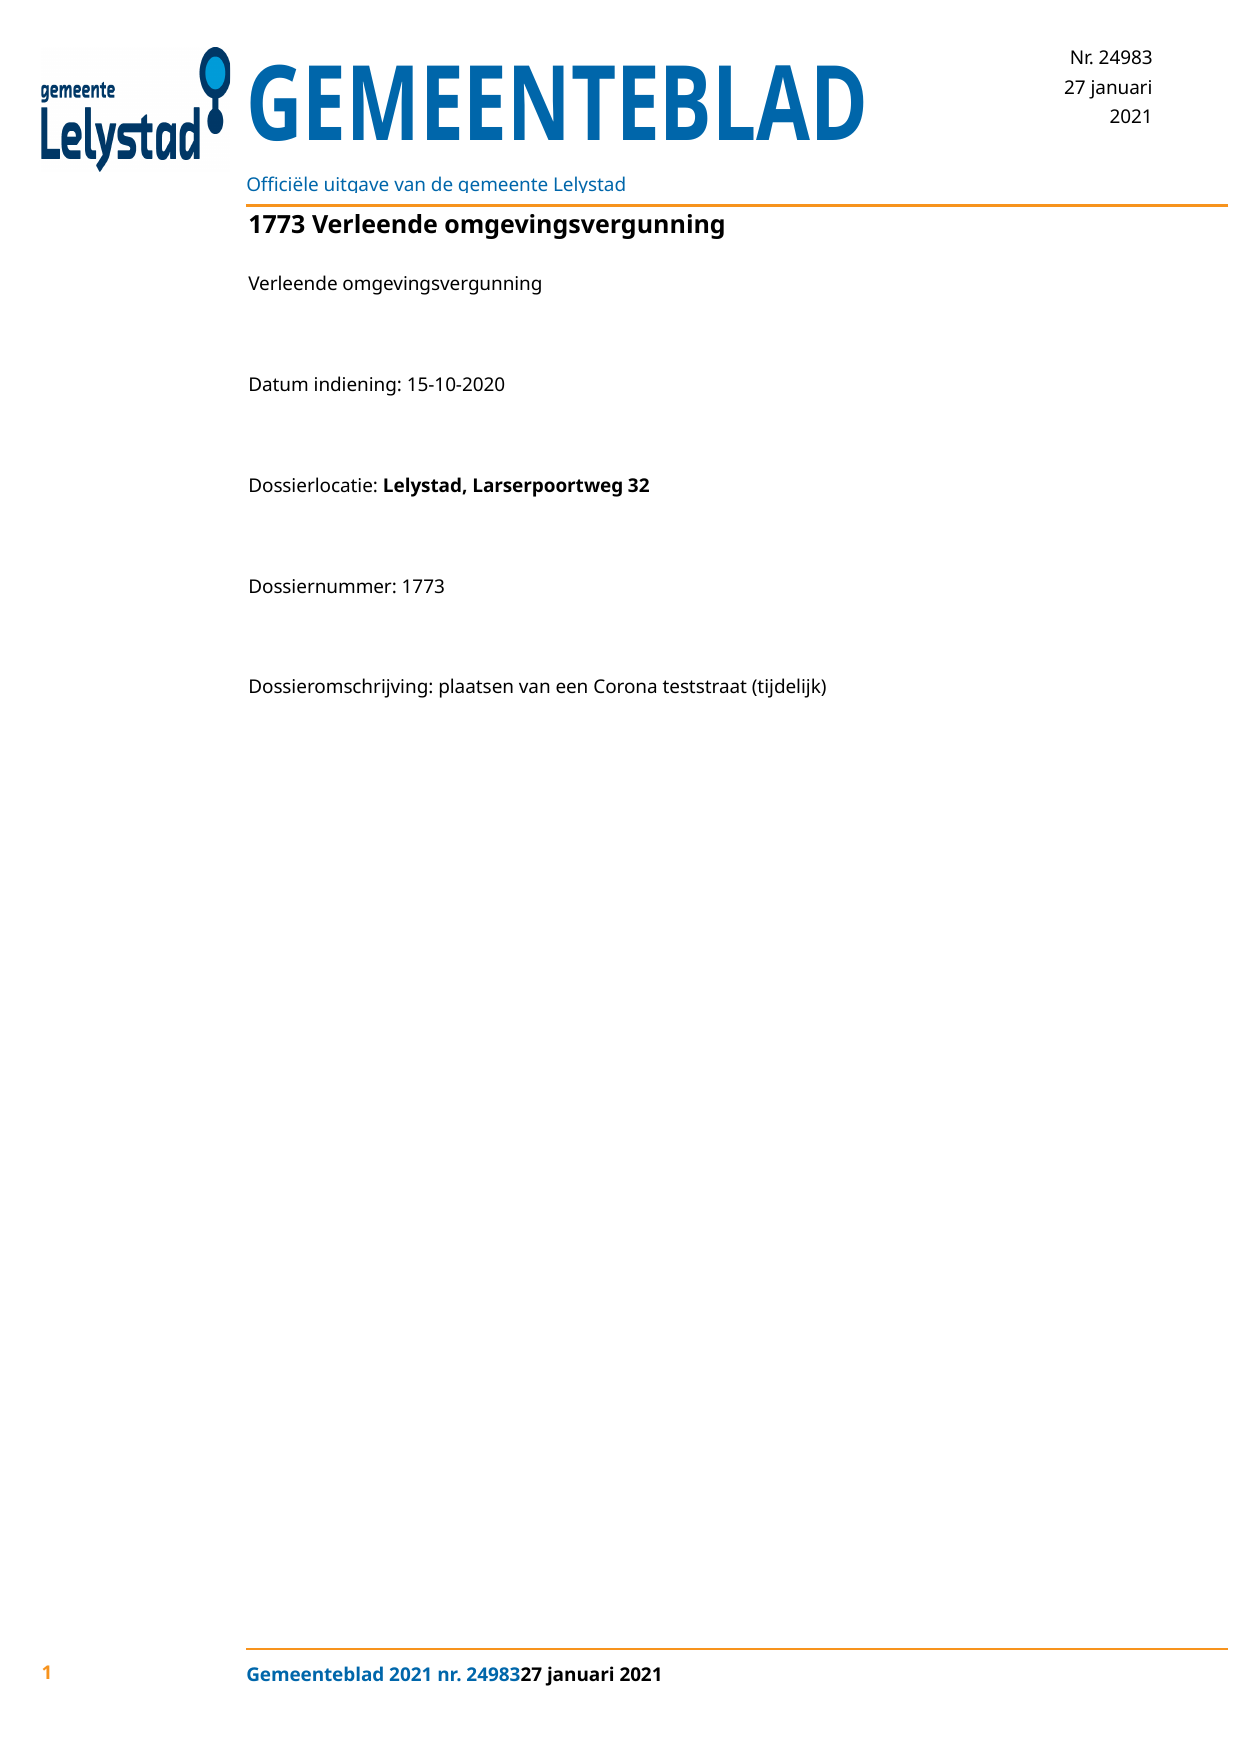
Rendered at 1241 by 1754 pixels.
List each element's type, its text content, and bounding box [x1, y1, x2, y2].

text Datum indiening: 15-10-2020 [248, 371, 1152, 397]
picture [41, 47, 231, 172]
text Dossieromschrijving: plaatsen van een Corona teststraat (tijdelijk) [248, 674, 1152, 699]
text Dossierlocatie: Lelystad, Larserpoortweg 32 [248, 472, 1152, 498]
text Verleende omgevingsvergunning [248, 270, 1152, 296]
text Dossiernummer: 1773 [248, 573, 1152, 598]
text 1773 Verleende omgevingsvergunning [248, 207, 1152, 241]
